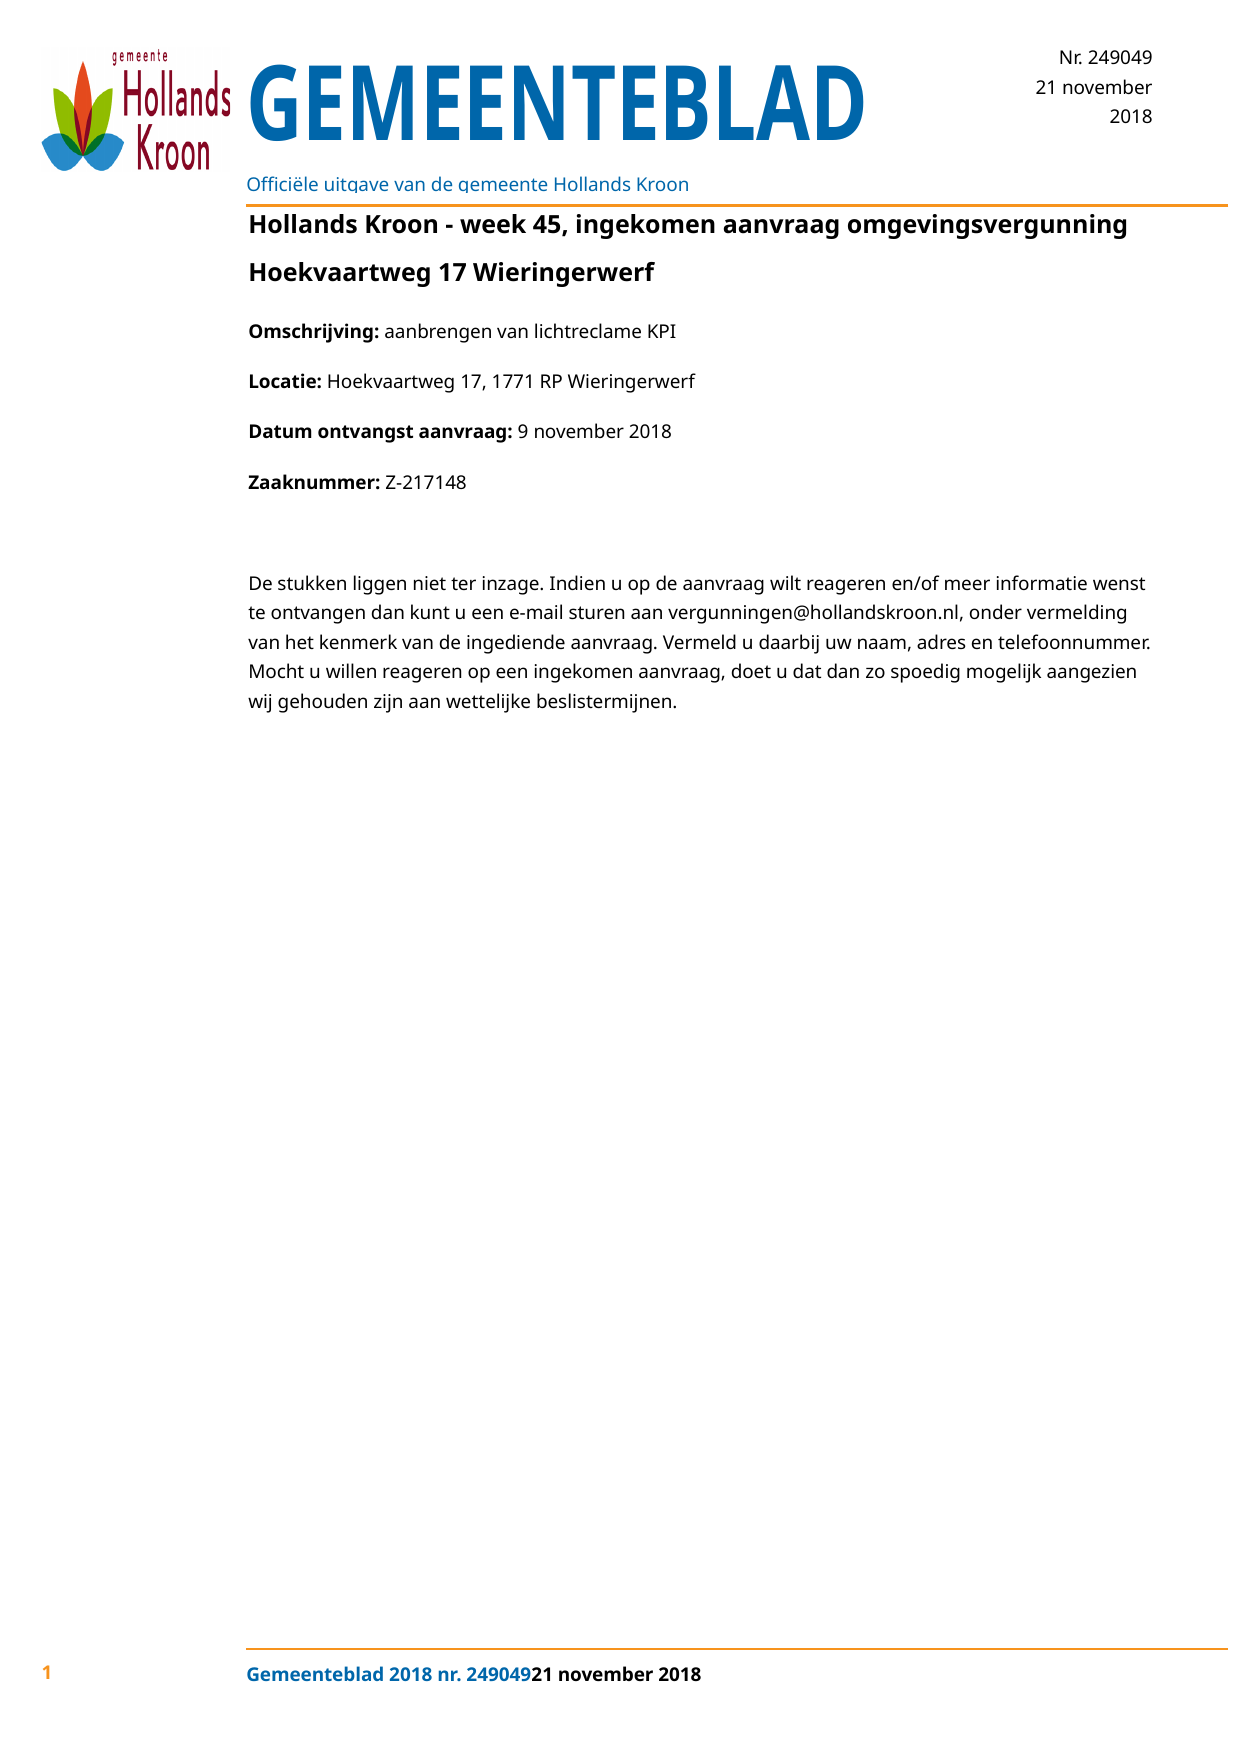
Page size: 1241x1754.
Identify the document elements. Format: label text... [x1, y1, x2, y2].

text Datum ontvangst aanvraag: 9 november 2018 [248, 419, 1152, 444]
text Locatie: Hoekvaartweg 17, 1771 RP Wieringerwerf [248, 368, 1152, 394]
text Zaaknummer: Z-217148 [248, 469, 1152, 495]
text De stukken liggen niet ter inzage. Indien u op de aanvraag wilt reageren en/of meer informatie wenst te ontvangen dan kunt u een e-mail sturen aan vergunningen@hollandskroon.nl, onder vermelding van het kenmerk van de ingediende aanvraag. Vermeld u daarbij uw naam, adres en telefoonnummer. Mocht u willen reageren op een ingekomen aanvraag, doet u dat dan zo spoedig mogelijk aangezien wij gehouden zijn aan wettelijke beslistermijnen. [248, 570, 1152, 714]
picture [41, 47, 231, 172]
text Omschrijving: aanbrengen van lichtreclame KPI [248, 318, 1152, 344]
text Hollands Kroon - week 45, ingekomen aanvraag omgevingsvergunning Hoekvaartweg 17 Wieringerwerf [248, 207, 1152, 288]
